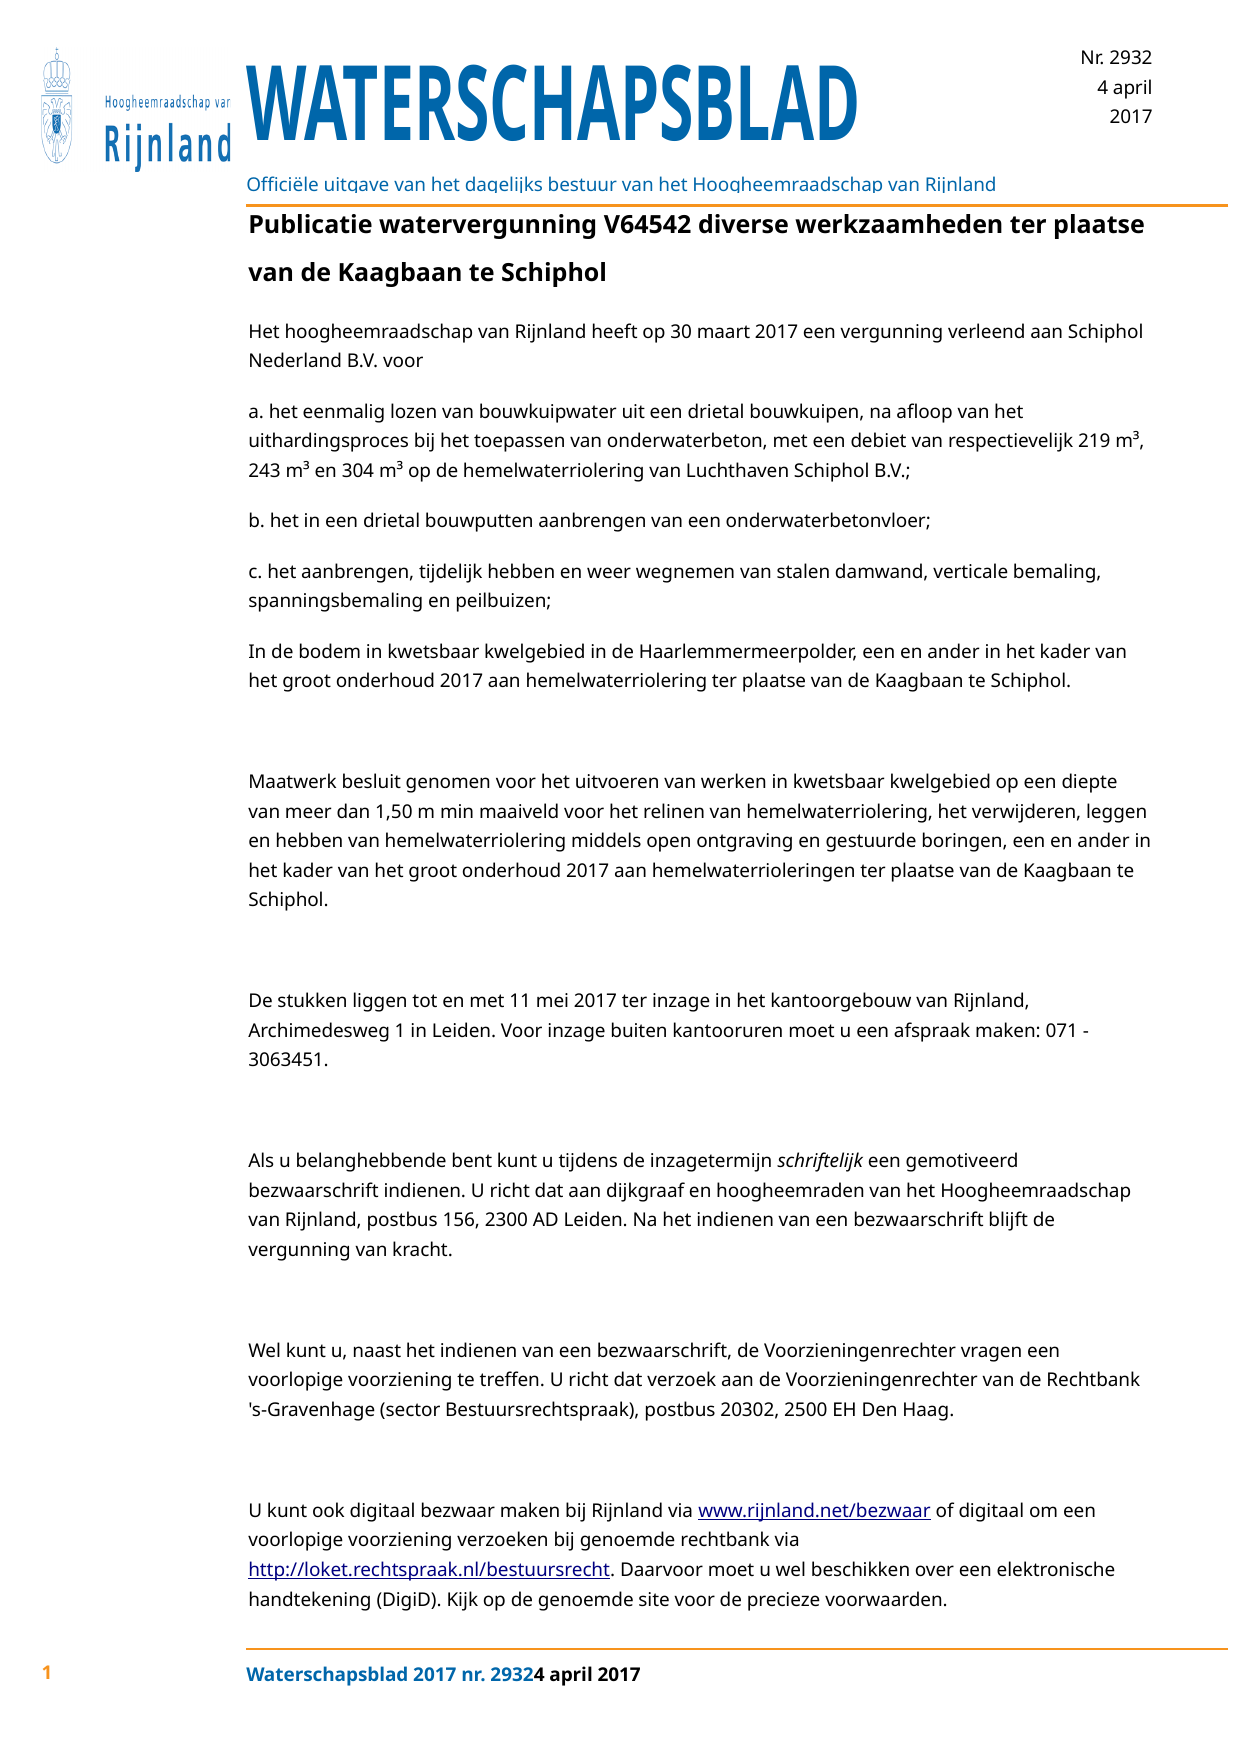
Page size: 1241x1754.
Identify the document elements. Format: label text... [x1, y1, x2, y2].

text Het hoogheemraadschap van Rijnland heeft op 30 maart 2017 een vergunning verleend aan Schiphol Nederland B.V. voor [248, 318, 1152, 373]
text De stukken liggen tot en met 11 mei 2017 ter inzage in het kantoorgebouw van Rijnland, Archimedesweg 1 in Leiden. Voor inzage buiten kantooruren moet u een afspraak maken: 071 - 3063451. [248, 987, 1152, 1072]
text b. het in een drietal bouwputten aanbrengen van een onderwaterbetonvloer; [248, 507, 1152, 533]
text In de bodem in kwetsbaar kwelgebied in de Haarlemmermeerpolder, een en ander in het kader van het groot onderhoud 2017 aan hemelwaterriolering ter plaatse van de Kaagbaan te Schiphol. [248, 638, 1152, 693]
text c. het aanbrengen, tijdelijk hebben en weer wegnemen van stalen damwand, verticale bemaling, spanningsbemaling en peilbuizen; [248, 558, 1152, 613]
text a. het eenmalig lozen van bouwkuipwater uit een drietal bouwkuipen, na afloop van het uithardingsproces bij het toepassen van onderwaterbeton, met een debiet van respectievelijk 219 m³, 243 m³ en 304 m³ op de hemelwaterriolering van Luchthaven Schiphol B.V.; [248, 398, 1152, 483]
picture [41, 47, 231, 172]
text Als u belanghebbende bent kunt u tijdens de inzagetermijn schriftelijk een gemotiveerd bezwaarschrift indienen. U richt dat aan dijkgraaf en hoogheemraden van het Hoogheemraadschap van Rijnland, postbus 156, 2300 AD Leiden. Na het indienen van een bezwaarschrift blijft de vergunning van kracht. [248, 1147, 1152, 1262]
text Maatwerk besluit genomen voor het uitvoeren van werken in kwetsbaar kwelgebied op een diepte van meer dan 1,50 m min maaiveld voor het relinen van hemelwaterriolering, het verwijderen, leggen en hebben van hemelwaterriolering middels open ontgraving en gestuurde boringen, een en ander in het kader van het groot onderhoud 2017 aan hemelwaterrioleringen ter plaatse van de Kaagbaan te Schiphol. [248, 768, 1152, 912]
text Publicatie watervergunning V64542 diverse werkzaamheden ter plaatse van de Kaagbaan te Schiphol [248, 207, 1152, 288]
text U kunt ook digitaal bezwaar maken bij Rijnland via www.rijnland.net/bezwaar of digitaal om een voorlopige voorziening verzoeken bij genoemde rechtbank via http://loket.rechtspraak.nl/bestuursrecht. Daarvoor moet u wel beschikken over een elektronische handtekening (DigiD). Kijk op de genoemde site voor de precieze voorwaarden. [248, 1497, 1152, 1612]
text Wel kunt u, naast het indienen van een bezwaarschrift, de Voorzieningenrechter vragen een voorlopige voorziening te treffen. U richt dat verzoek aan de Voorzieningenrechter van de Rechtbank 's-Gravenhage (sector Bestuursrechtspraak), postbus 20302, 2500 EH Den Haag. [248, 1337, 1152, 1422]
